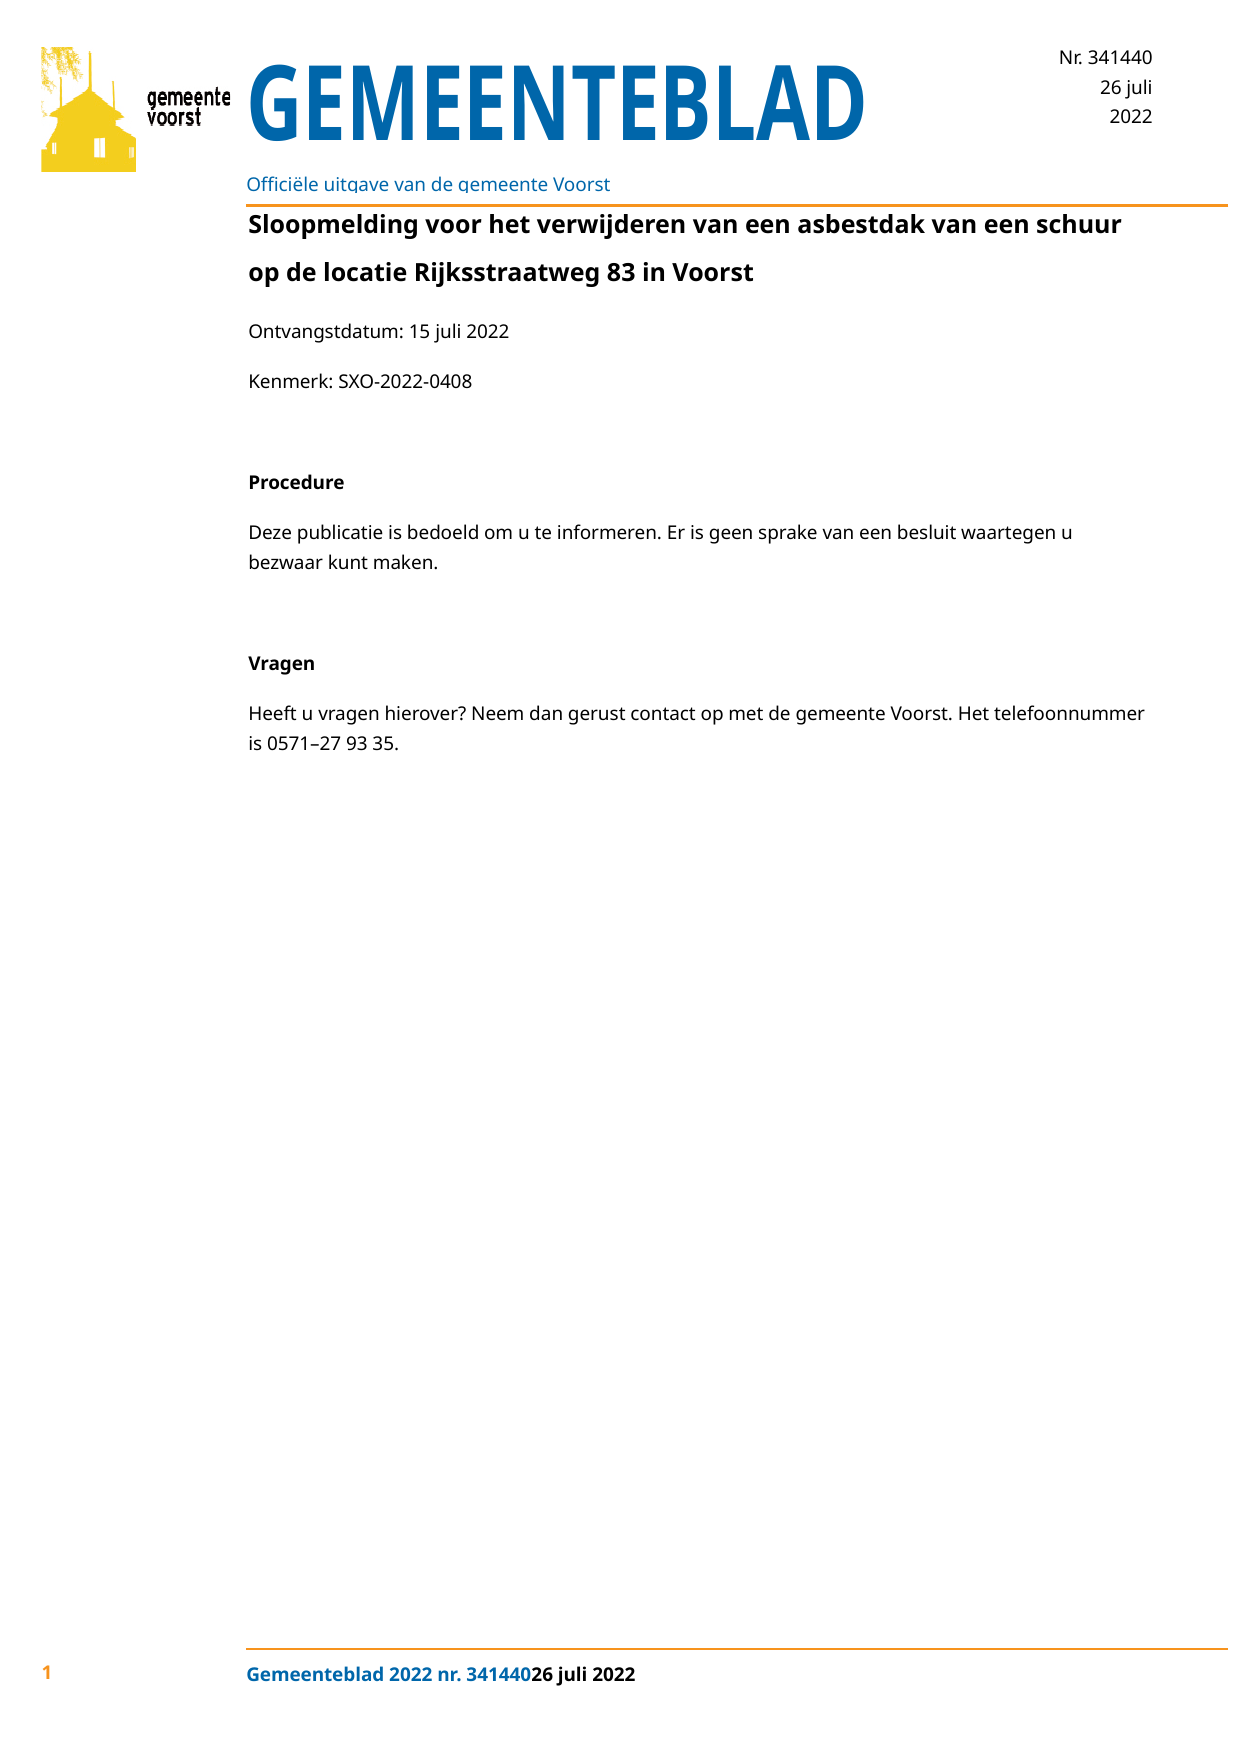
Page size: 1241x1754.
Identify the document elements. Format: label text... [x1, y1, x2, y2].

text Ontvangstdatum: 15 juli 2022 [248, 318, 1152, 344]
text Heeft u vragen hierover? Neem dan gerust contact op met de gemeente Voorst. Het telefoonnummer is 0571–27 93 35. [248, 700, 1152, 756]
text Procedure [248, 469, 1152, 495]
text Sloopmelding voor het verwijderen van een asbestdak van een schuur op de locatie Rijksstraatweg 83 in Voorst [248, 207, 1152, 288]
text Vragen [248, 650, 1152, 676]
text Deze publicatie is bedoeld om u te informeren. Er is geen sprake van een besluit waartegen u bezwaar kunt maken. [248, 519, 1152, 575]
text Kenmerk: SXO-2022-0408 [248, 368, 1152, 394]
picture [41, 47, 231, 172]
